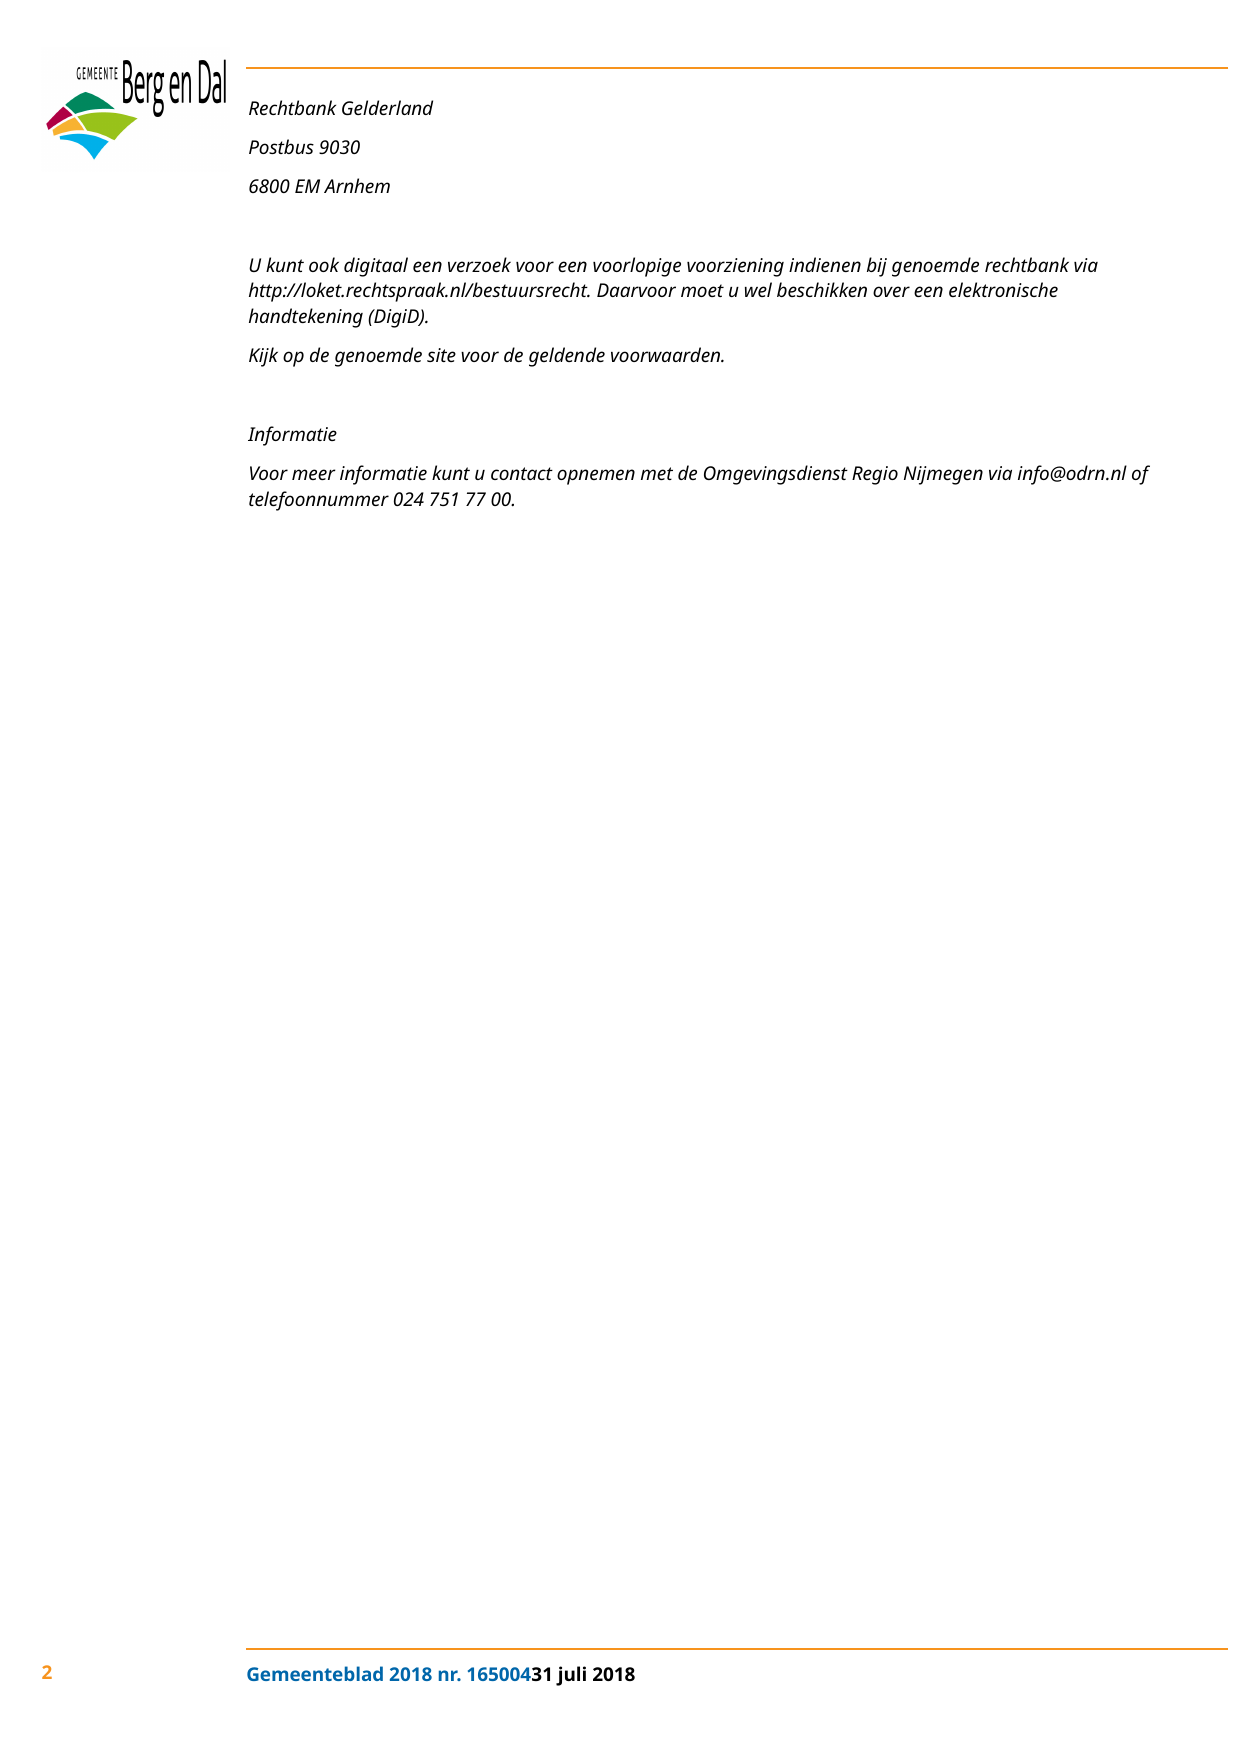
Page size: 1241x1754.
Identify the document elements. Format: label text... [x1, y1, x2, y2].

text Rechtbank Gelderland [248, 95, 1152, 121]
text Postbus 9030 [248, 134, 1152, 160]
text U kunt ook digitaal een verzoek voor een voorlopige voorziening indienen bij genoemde rechtbank via http://loket.rechtspraak.nl/bestuursrecht. Daarvoor moet u wel beschikken over een elektronische handtekening (DigiD). [248, 252, 1152, 329]
text Informatie [248, 421, 1152, 447]
text 6800 EM Arnhem [248, 173, 1152, 199]
text Voor meer informatie kunt u contact opnemen met de Omgevingsdienst Regio Nijmegen via info@odrn.nl of telefoonnummer 024 751 77 00. [248, 460, 1152, 512]
text Kijk op de genoemde site voor de geldende voorwaarden. [248, 343, 1152, 368]
picture [41, 47, 231, 172]
